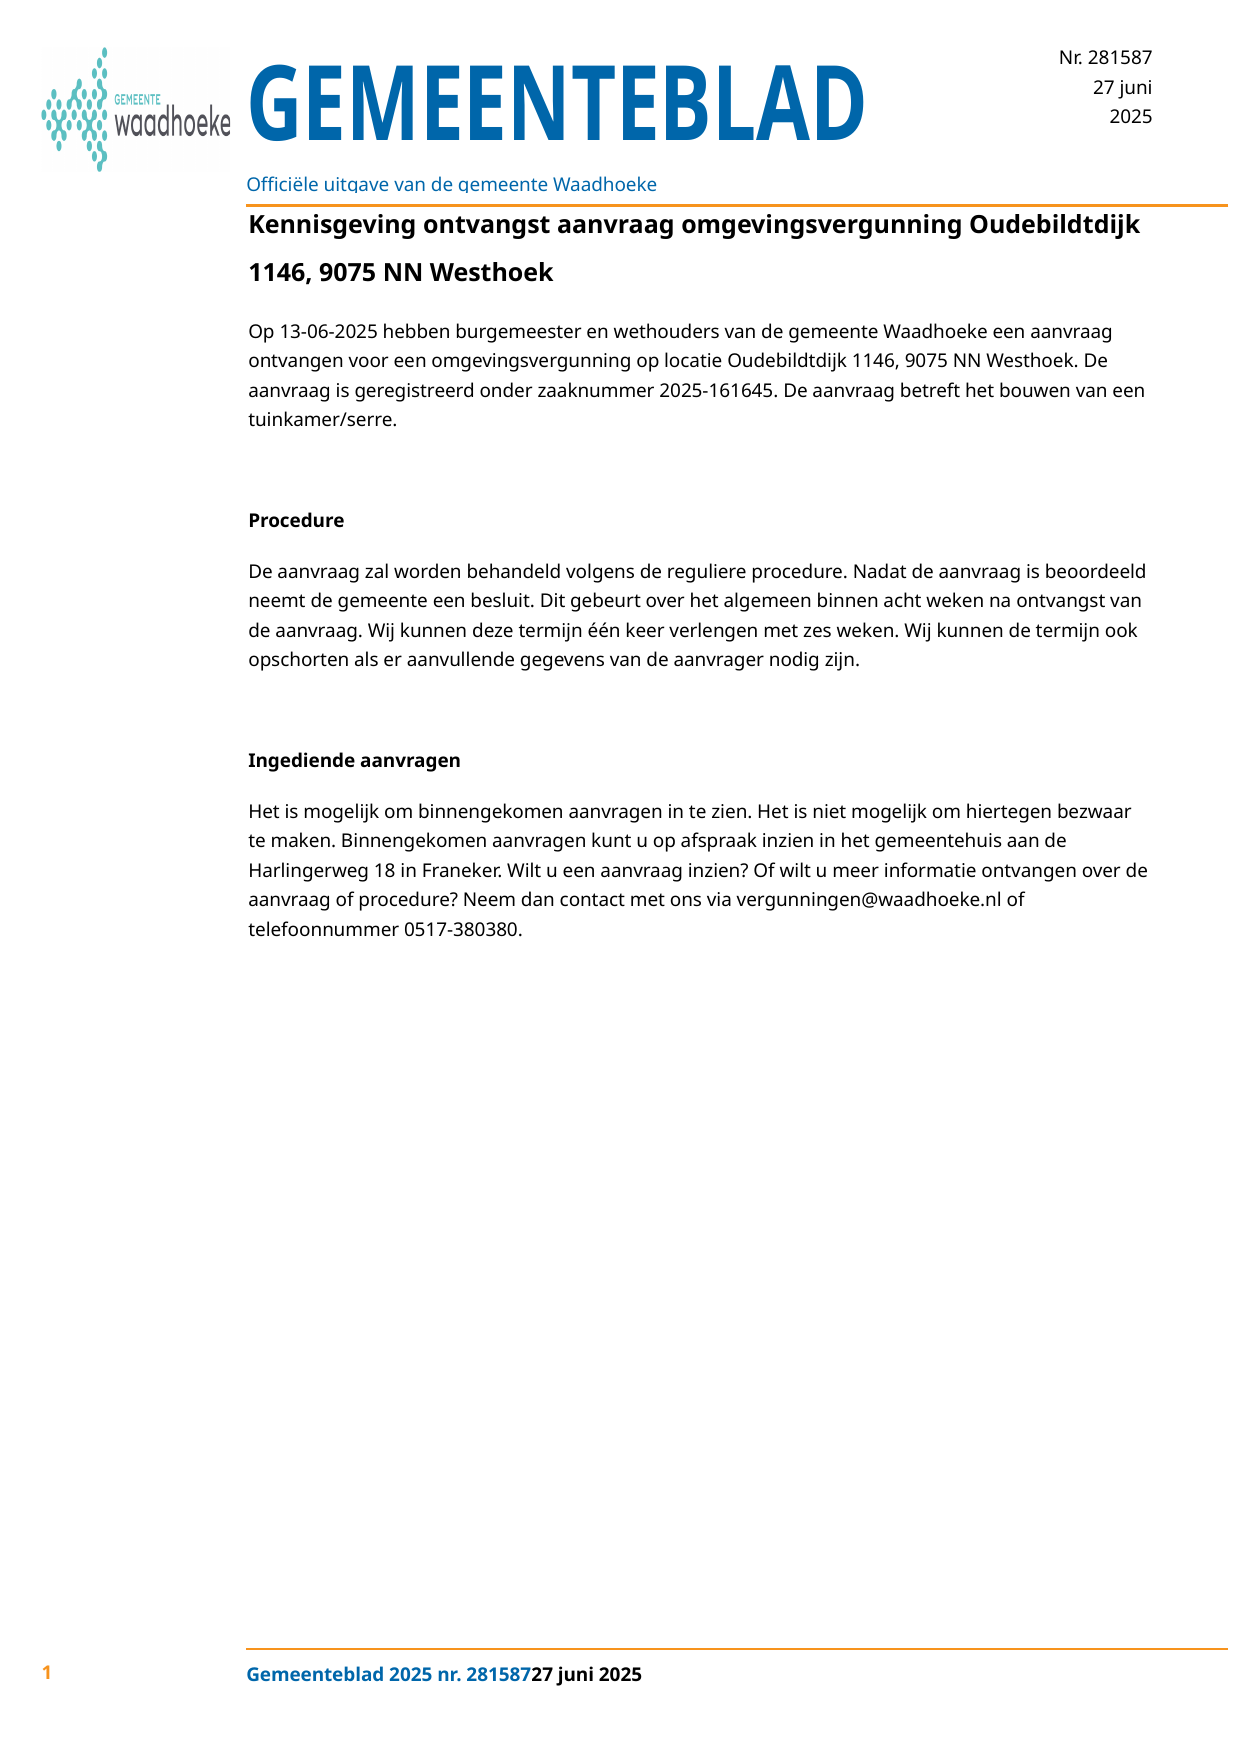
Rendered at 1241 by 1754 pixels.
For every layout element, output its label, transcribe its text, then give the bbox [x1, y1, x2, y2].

text Procedure [248, 507, 1152, 533]
text Kennisgeving ontvangst aanvraag omgevingsvergunning Oudebildtdijk 1146, 9075 NN Westhoek [248, 207, 1152, 288]
text Op 13-06-2025 hebben burgemeester en wethouders van de gemeente Waadhoeke een aanvraag ontvangen voor een omgevingsvergunning op locatie Oudebildtdijk 1146, 9075 NN Westhoek. De aanvraag is geregistreerd onder zaaknummer 2025-161645. De aanvraag betreft het bouwen van een tuinkamer/serre. [248, 318, 1152, 432]
text De aanvraag zal worden behandeld volgens de reguliere procedure. Nadat de aanvraag is beoordeeld neemt de gemeente een besluit. Dit gebeurt over het algemeen binnen acht weken na ontvangst van de aanvraag. Wij kunnen deze termijn één keer verlengen met zes weken. Wij kunnen de termijn ook opschorten als er aanvullende gegevens van de aanvrager nodig zijn. [248, 558, 1152, 672]
text Ingediende aanvragen [248, 747, 1152, 773]
picture [41, 47, 231, 172]
text Het is mogelijk om binnengekomen aanvragen in te zien. Het is niet mogelijk om hiertegen bezwaar te maken. Binnengekomen aanvragen kunt u op afspraak inzien in het gemeentehuis aan de Harlingerweg 18 in Franeker. Wilt u een aanvraag inzien? Of wilt u meer informatie ontvangen over de aanvraag of procedure? Neem dan contact met ons via vergunningen@waadhoeke.nl of telefoonnummer 0517-380380. [248, 798, 1152, 942]
